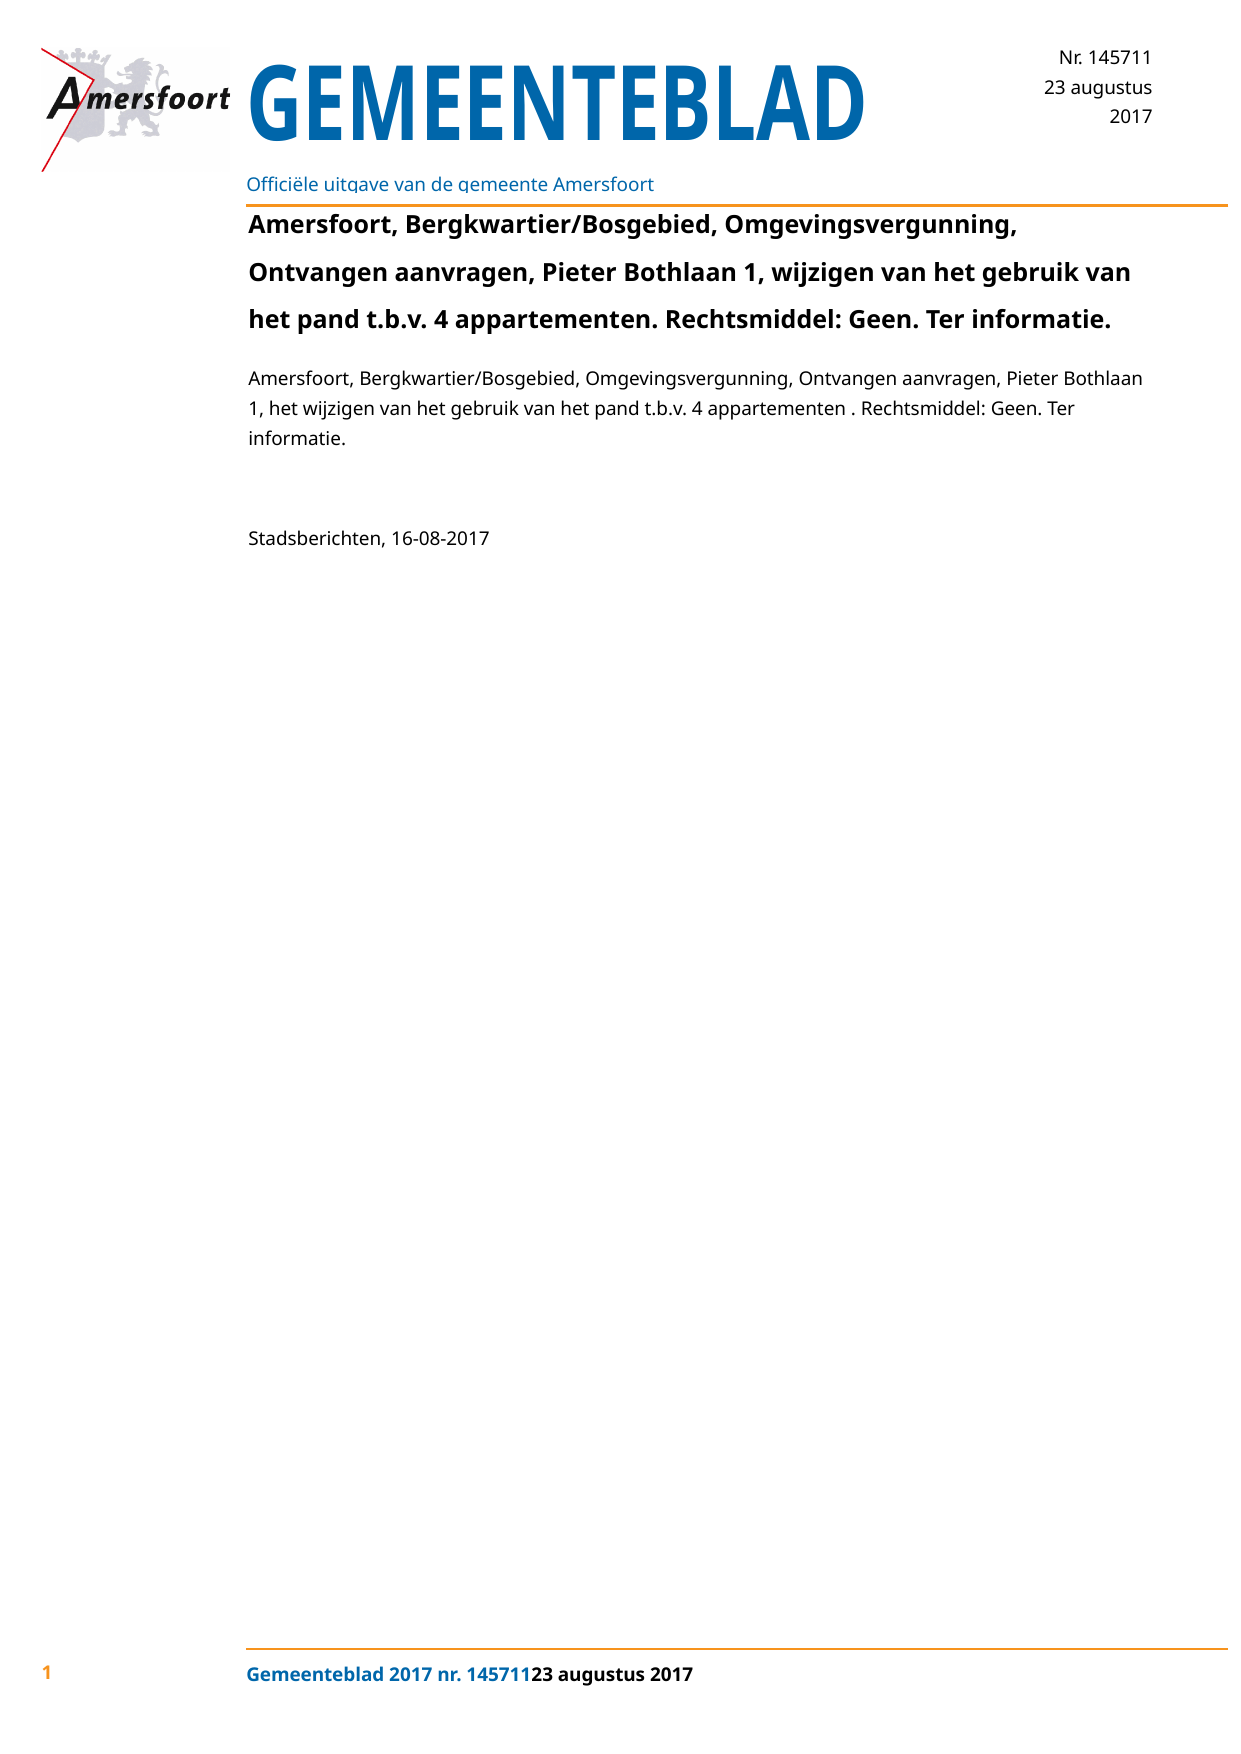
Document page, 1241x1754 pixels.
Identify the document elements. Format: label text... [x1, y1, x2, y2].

text Stadsberichten, 16-08-2017 [248, 526, 1152, 551]
picture [41, 47, 231, 172]
text Amersfoort, Bergkwartier/Bosgebied, Omgevingsvergunning, Ontvangen aanvragen, Pieter Bothlaan 1, wijzigen van het gebruik van het pand t.b.v. 4 appartementen. Rechtsmiddel: Geen. Ter informatie. [248, 207, 1152, 336]
text Amersfoort, Bergkwartier/Bosgebied, Omgevingsvergunning, Ontvangen aanvragen, Pieter Bothlaan 1, het wijzigen van het gebruik van het pand t.b.v. 4 appartementen . Rechtsmiddel: Geen. Ter informatie. [248, 366, 1152, 450]
